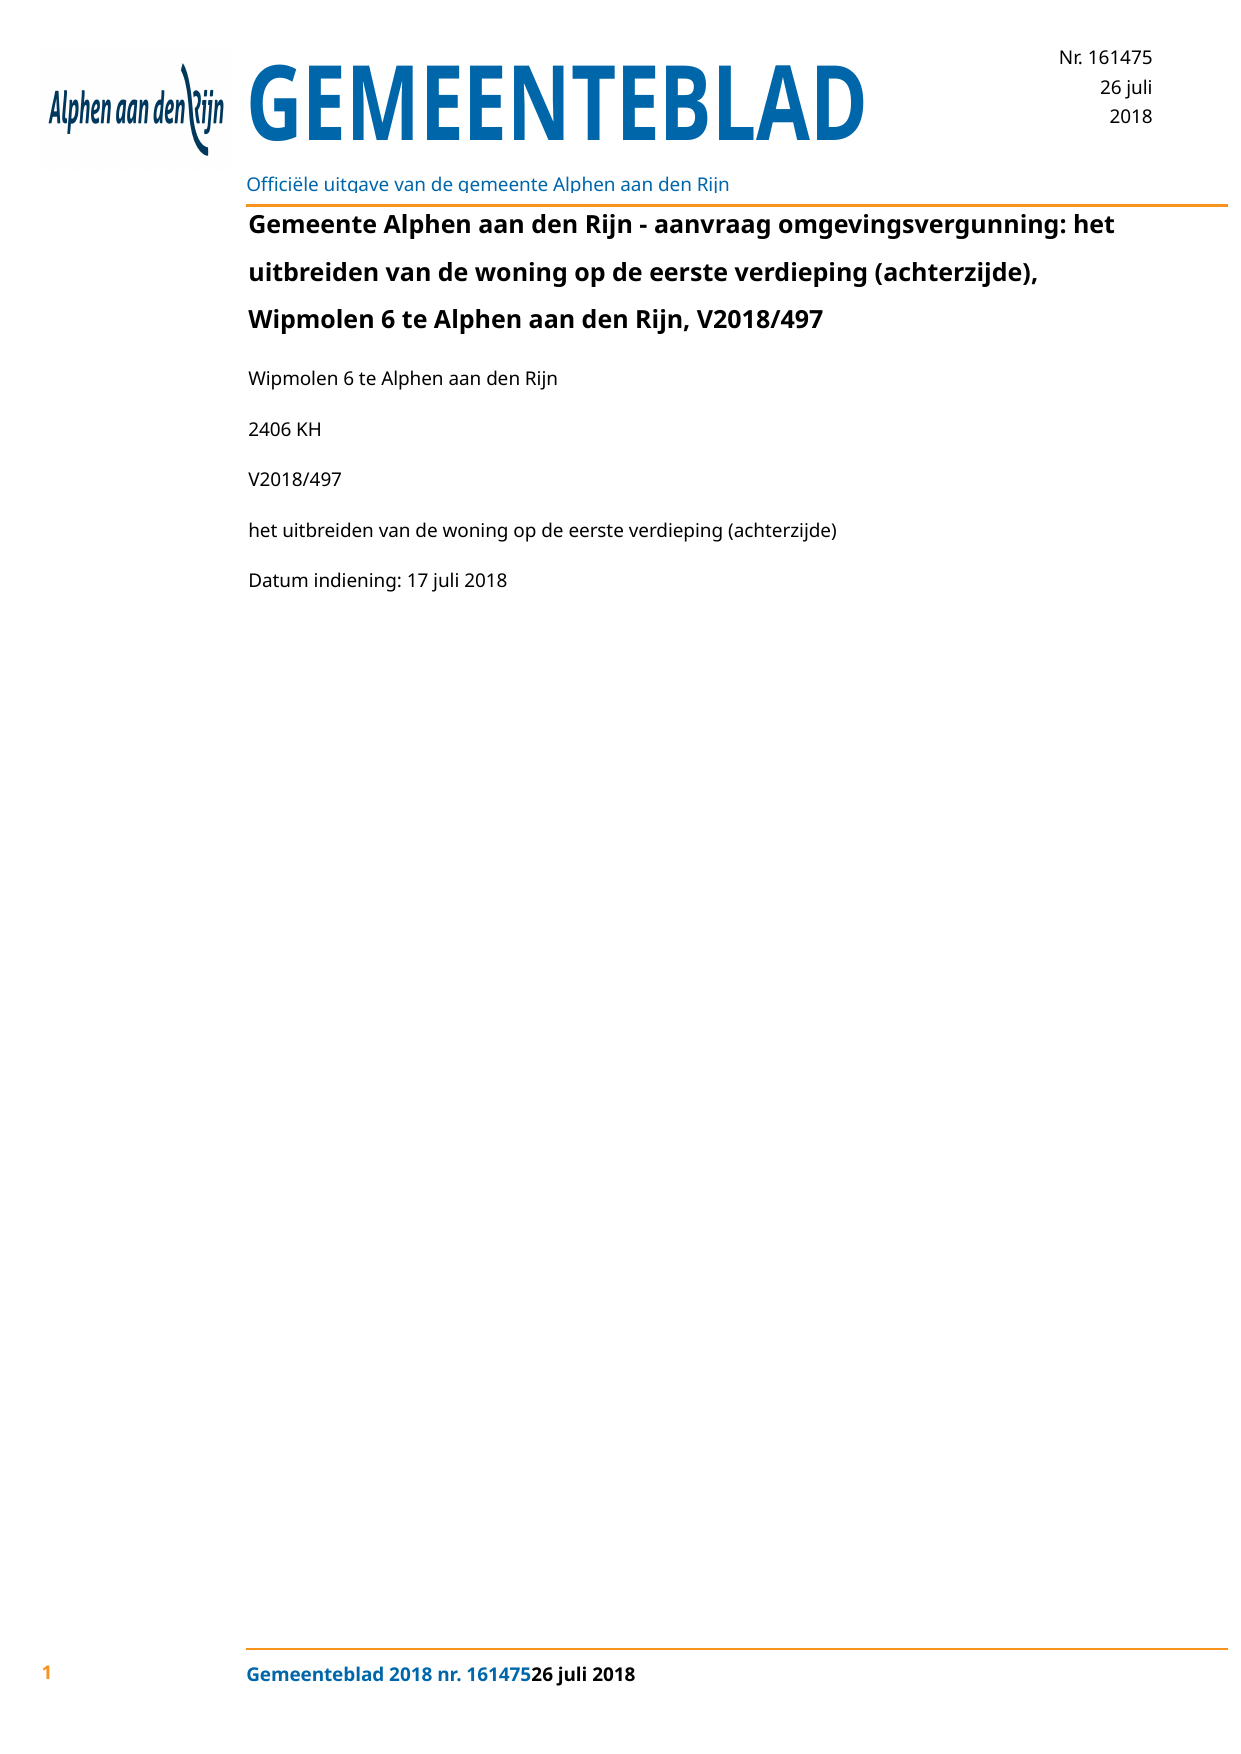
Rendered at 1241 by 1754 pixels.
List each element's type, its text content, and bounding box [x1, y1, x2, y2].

text 2406 KH [248, 416, 1152, 442]
text Gemeente Alphen aan den Rijn - aanvraag omgevingsvergunning: het uitbreiden van de woning op de eerste verdieping (achterzijde), Wipmolen 6 te Alphen aan den Rijn, V2018/497 [248, 207, 1152, 336]
text Datum indiening: 17 juli 2018 [248, 567, 1152, 593]
text V2018/497 [248, 466, 1152, 492]
text het uitbreiden van de woning op de eerste verdieping (achterzijde) [248, 517, 1152, 542]
text Wipmolen 6 te Alphen aan den Rijn [248, 366, 1152, 391]
picture [41, 47, 231, 172]
